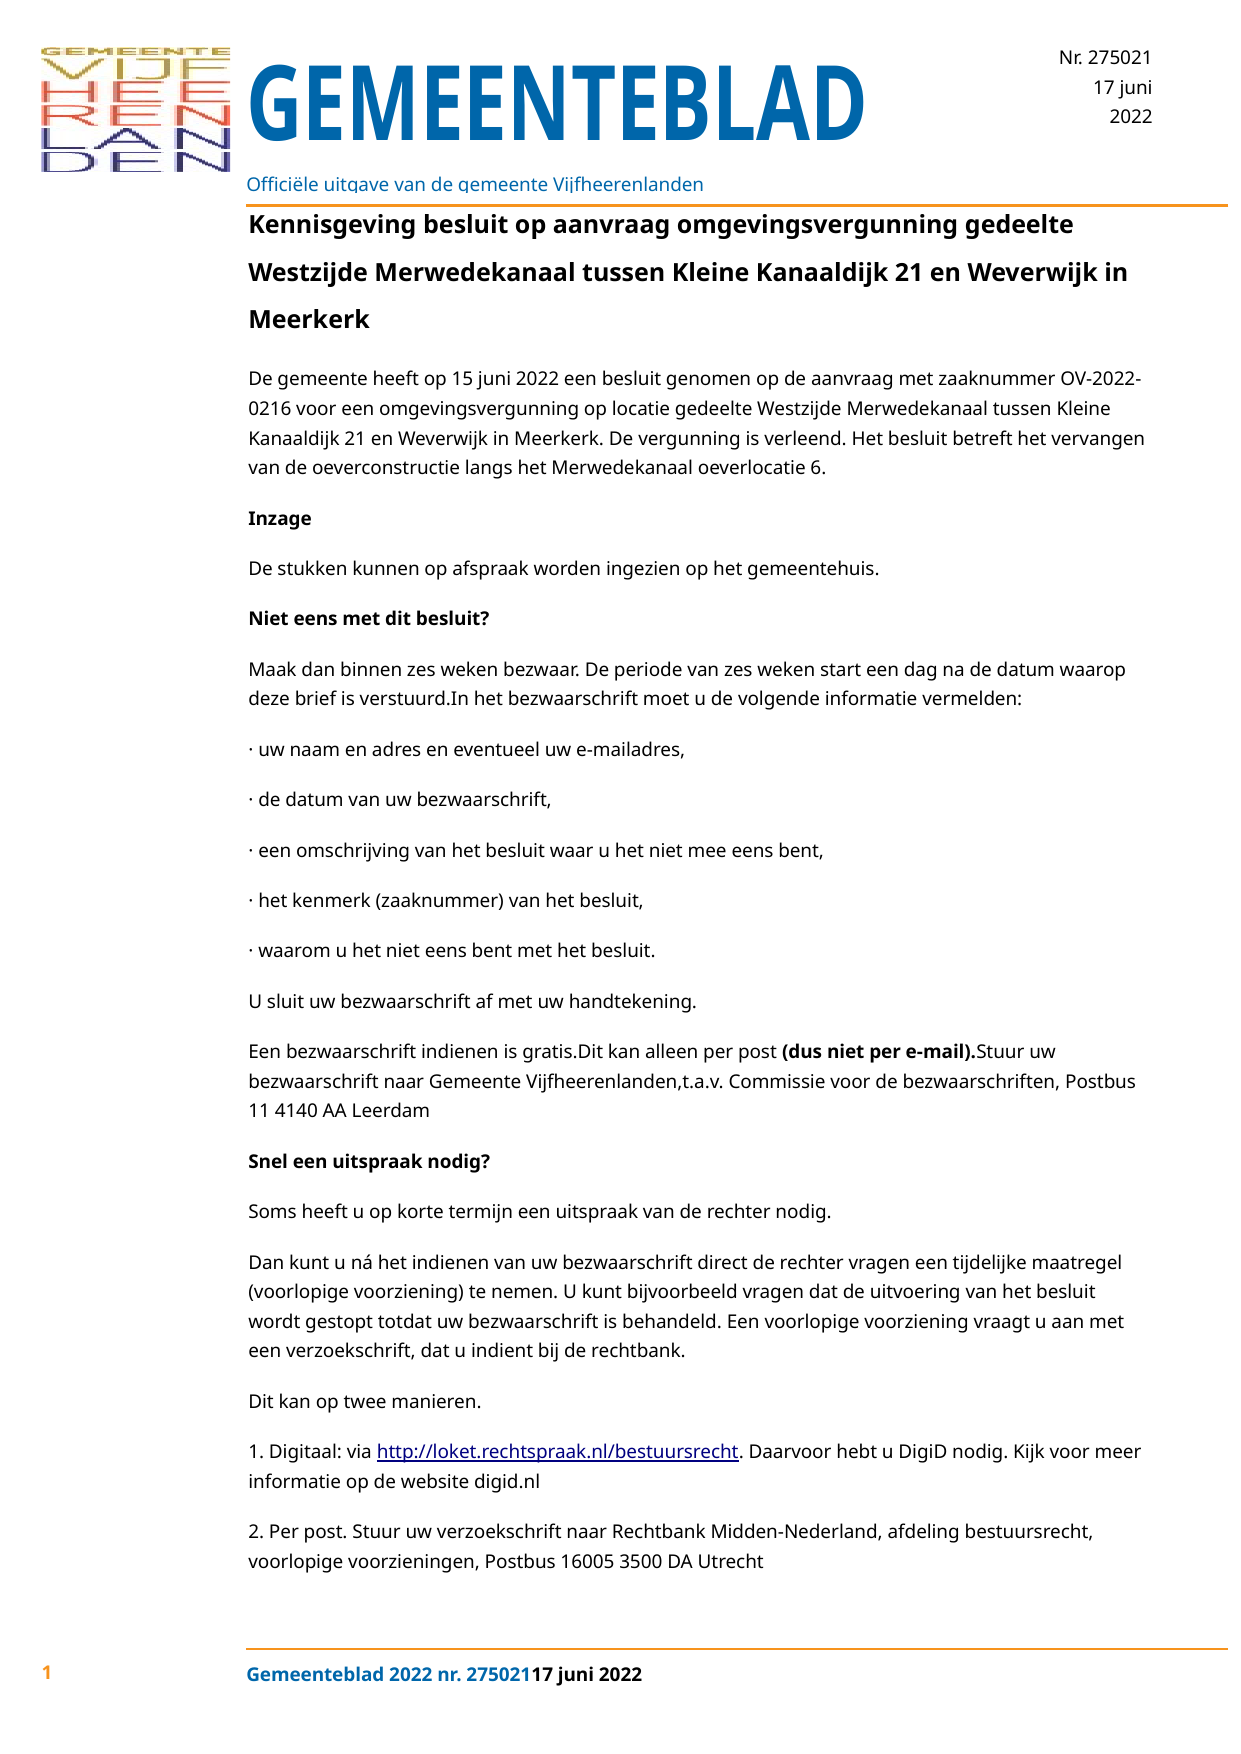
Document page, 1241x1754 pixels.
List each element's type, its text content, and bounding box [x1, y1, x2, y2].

text De gemeente heeft op 15 juni 2022 een besluit genomen op de aanvraag met zaaknummer OV-2022-0216 voor een omgevingsvergunning op locatie gedeelte Westzijde Merwedekanaal tussen Kleine Kanaaldijk 21 en Weverwijk in Meerkerk. De vergunning is verleend. Het besluit betreft het vervangen van de oeverconstructie langs het Merwedekanaal oeverlocatie 6. [248, 366, 1152, 480]
text De stukken kunnen op afspraak worden ingezien op het gemeentehuis. [248, 555, 1152, 581]
text · de datum van uw bezwaarschrift, [248, 786, 1152, 812]
text Dit kan op twee manieren. [248, 1388, 1152, 1414]
text Een bezwaarschrift indienen is gratis.Dit kan alleen per post (dus niet per e-mail).Stuur uw bezwaarschrift naar Gemeente Vijfheerenlanden,t.a.v. Commissie voor de bezwaarschriften, Postbus 11 4140 AA Leerdam [248, 1038, 1152, 1123]
text Inzage [248, 505, 1152, 530]
text Kennisgeving besluit op aanvraag omgevingsvergunning gedeelte Westzijde Merwedekanaal tussen Kleine Kanaaldijk 21 en Weverwijk in Meerkerk [248, 207, 1152, 336]
text 1. Digitaal: via http://loket.rechtspraak.nl/bestuursrecht. Daarvoor hebt u DigiD nodig. Kijk voor meer informatie op de website digid.nl [248, 1438, 1152, 1494]
text · een omschrijving van het besluit waar u het niet mee eens bent, [248, 837, 1152, 862]
picture [41, 47, 231, 172]
text Soms heeft u op korte termijn een uitspraak van de rechter nodig. [248, 1198, 1152, 1224]
text Maak dan binnen zes weken bezwaar. De periode van zes weken start een dag na de datum waarop deze brief is verstuurd.In het bezwaarschrift moet u de volgende informatie vermelden: [248, 656, 1152, 711]
text Niet eens met dit besluit? [248, 606, 1152, 631]
text Dan kunt u ná het indienen van uw bezwaarschrift direct de rechter vragen een tijdelijke maatregel (voorlopige voorziening) te nemen. U kunt bijvoorbeeld vragen dat de uitvoering van het besluit wordt gestopt totdat uw bezwaarschrift is behandeld. Een voorlopige voorziening vraagt u aan met een verzoekschrift, dat u indient bij de rechtbank. [248, 1249, 1152, 1363]
text 2. Per post. Stuur uw verzoekschrift naar Rechtbank Midden-Nederland, afdeling bestuursrecht, voorlopige voorzieningen, Postbus 16005 3500 DA Utrecht [248, 1518, 1152, 1574]
text · uw naam en adres en eventueel uw e-mailadres, [248, 736, 1152, 762]
text Snel een uitspraak nodig? [248, 1148, 1152, 1174]
text · het kenmerk (zaaknummer) van het besluit, [248, 887, 1152, 913]
text · waarom u het niet eens bent met het besluit. [248, 938, 1152, 963]
text U sluit uw bezwaarschrift af met uw handtekening. [248, 988, 1152, 1014]
